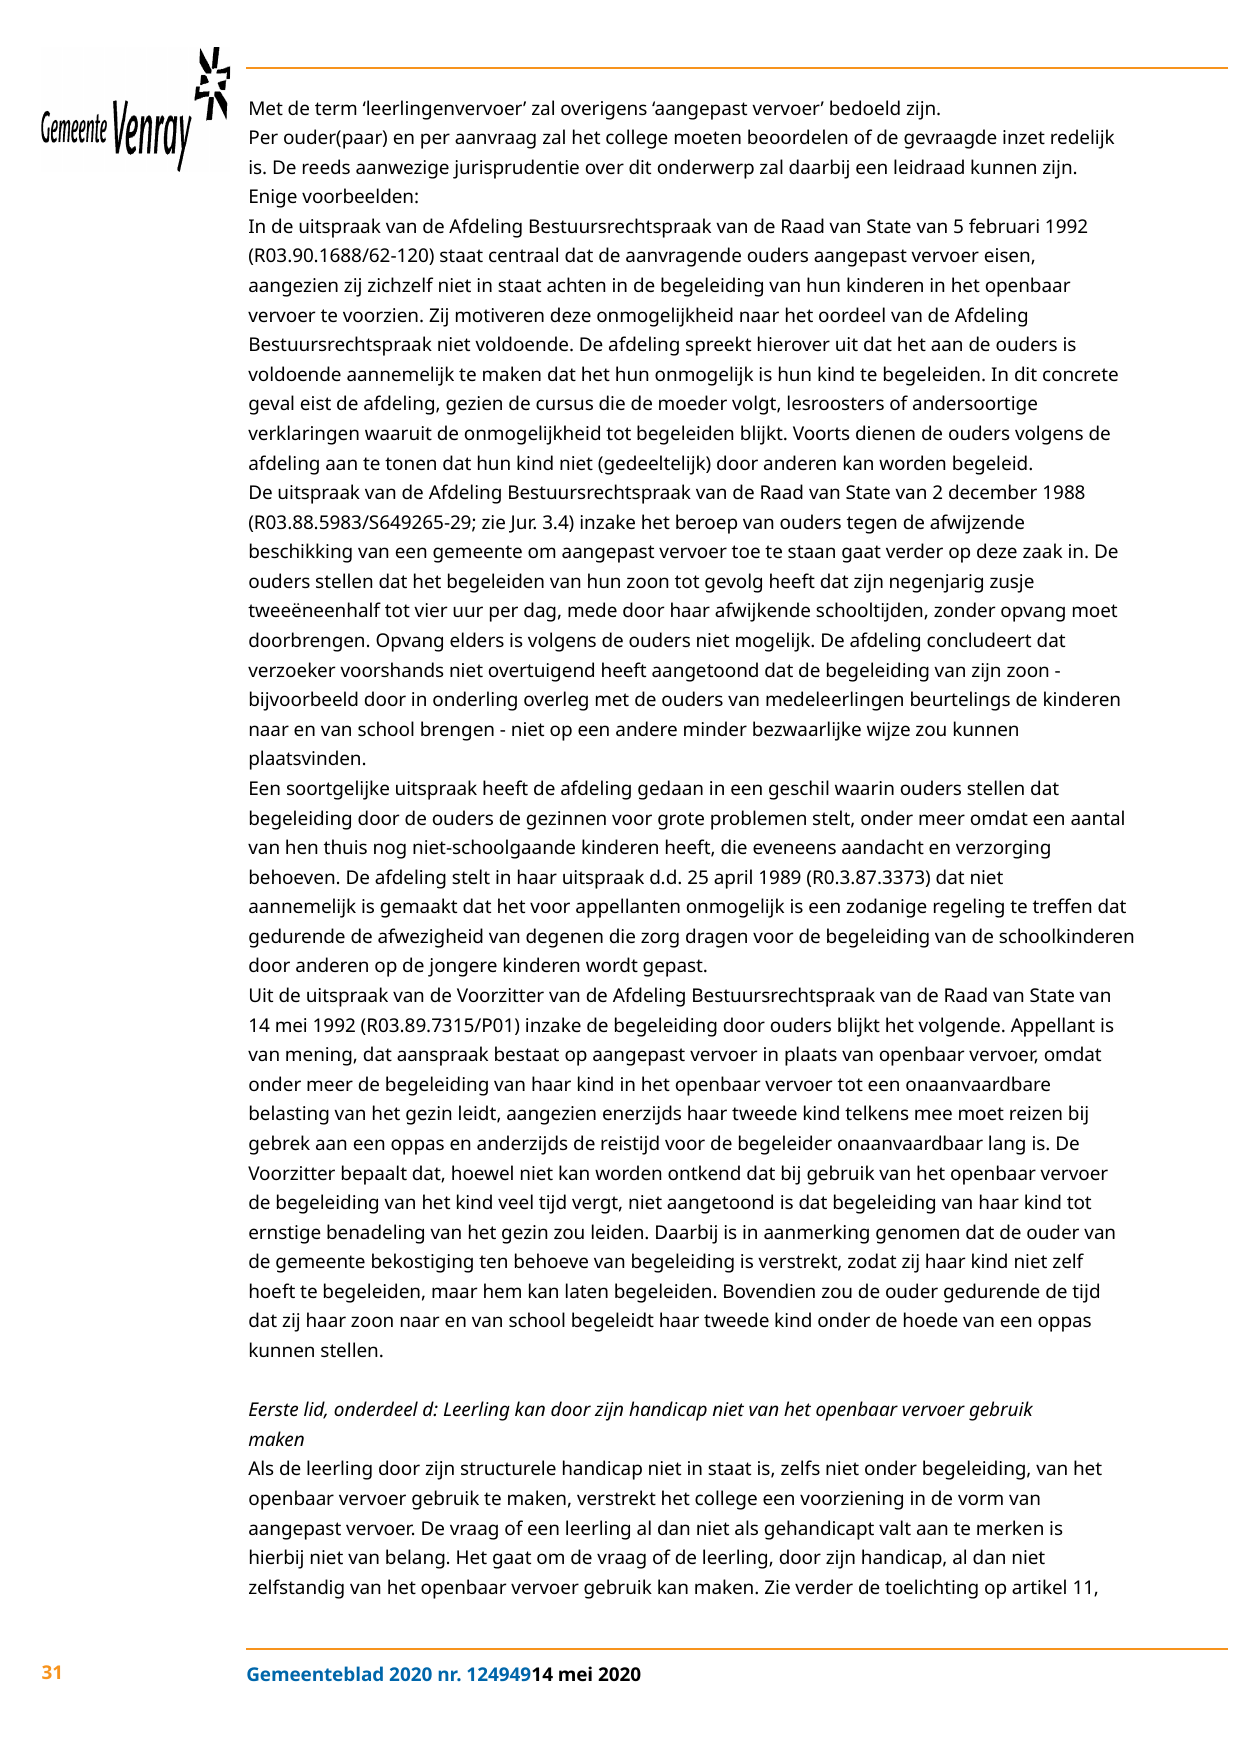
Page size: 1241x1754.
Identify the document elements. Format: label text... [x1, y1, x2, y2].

text van hen thuis nog niet-schoolgaande kinderen heeft, die eveneens aandacht en verzorging [248, 834, 1152, 860]
text Uit de uitspraak van de Voorzitter van de Afdeling Bestuursrechtspraak van de Raad van State van [248, 982, 1152, 1008]
picture [41, 47, 231, 172]
text verklaringen waaruit de onmogelijkheid tot begeleiden blijkt. Voorts dienen de ouders volgens de [248, 420, 1152, 446]
text voldoende aannemelijk te maken dat het hun onmogelijk is hun kind te begeleiden. In dit concrete [248, 361, 1152, 387]
text bijvoorbeeld door in onderling overleg met de ouders van medeleerlingen beurtelings de kinderen [248, 686, 1152, 712]
text Enige voorbeelden: [248, 183, 1152, 209]
text behoeven. De afdeling stelt in haar uitspraak d.d. 25 april 1989 (R0.3.87.3373) dat niet [248, 864, 1152, 890]
text van mening, dat aanspraak bestaat op aangepast vervoer in plaats van openbaar vervoer, omdat [248, 1041, 1152, 1067]
text Voorzitter bepaalt dat, hoewel niet kan worden ontkend dat bij gebruik van het openbaar vervoer [248, 1160, 1152, 1186]
text zelfstandig van het openbaar vervoer gebruik kan maken. Zie verder de toelichting op artikel 11, [248, 1574, 1152, 1600]
text de gemeente bekostiging ten behoeve van begeleiding is verstrekt, zodat zij haar kind niet zelf [248, 1248, 1152, 1274]
text Eerste lid, onderdeel d: Leerling kan door zijn handicap niet van het openbaar vervoer gebruik [248, 1396, 1152, 1422]
text Met de term ‘leerlingenvervoer’ zal overigens ‘aangepast vervoer’ bedoeld zijn. [248, 95, 1152, 121]
text maken [248, 1426, 1152, 1452]
text De uitspraak van de Afdeling Bestuursrechtspraak van de Raad van State van 2 december 1988 [248, 479, 1152, 505]
text Als de leerling door zijn structurele handicap niet in staat is, zelfs niet onder begeleiding, van het [248, 1456, 1152, 1481]
text de begeleiding van het kind veel tijd vergt, niet aangetoond is dat begeleiding van haar kind tot [248, 1189, 1152, 1215]
text ouders stellen dat het begeleiden van hun zoon tot gevolg heeft dat zijn negenjarig zusje [248, 568, 1152, 594]
text door anderen op de jongere kinderen wordt gepast. [248, 953, 1152, 978]
text tweeëneenhalf tot vier uur per dag, mede door haar afwijkende schooltijden, zonder opvang moet [248, 598, 1152, 623]
text hoeft te begeleiden, maar hem kan laten begeleiden. Bovendien zou de ouder gedurende de tijd [248, 1278, 1152, 1304]
text plaatsvinden. [248, 746, 1152, 771]
text ernstige benadeling van het gezin zou leiden. Daarbij is in aanmerking genomen dat de ouder van [248, 1219, 1152, 1245]
text 14 mei 1992 (R03.89.7315/P01) inzake de begeleiding door ouders blijkt het volgende. Appellant is [248, 1012, 1152, 1038]
text vervoer te voorzien. Zij motiveren deze onmogelijkheid naar het oordeel van de Afdeling [248, 302, 1152, 328]
text afdeling aan te tonen dat hun kind niet (gedeeltelijk) door anderen kan worden begeleid. [248, 450, 1152, 476]
text verzoeker voorshands niet overtuigend heeft aangetoond dat de begeleiding van zijn zoon - [248, 657, 1152, 683]
text gebrek aan een oppas en anderzijds de reistijd voor de begeleider onaanvaardbaar lang is. De [248, 1130, 1152, 1156]
text Bestuursrechtspraak niet voldoende. De afdeling spreekt hierover uit dat het aan de ouders is [248, 331, 1152, 357]
text Per ouder(paar) en per aanvraag zal het college moeten beoordelen of de gevraagde inzet redelijk [248, 124, 1152, 150]
text (R03.88.5983/S649265-29; zie Jur. 3.4) inzake het beroep van ouders tegen de afwijzende [248, 509, 1152, 535]
text dat zij haar zoon naar en van school begeleidt haar tweede kind onder de hoede van een oppas [248, 1308, 1152, 1333]
text Een soortgelijke uitspraak heeft de afdeling gedaan in een geschil waarin ouders stellen dat [248, 775, 1152, 801]
text aangezien zij zichzelf niet in staat achten in de begeleiding van hun kinderen in het openbaar [248, 272, 1152, 298]
text is. De reeds aanwezige jurisprudentie over dit onderwerp zal daarbij een leidraad kunnen zijn. [248, 154, 1152, 180]
text (R03.90.1688/62-120) staat centraal dat de aanvragende ouders aangepast vervoer eisen, [248, 243, 1152, 268]
text belasting van het gezin leidt, aangezien enerzijds haar tweede kind telkens mee moet reizen bij [248, 1101, 1152, 1126]
text gedurende de afwezigheid van degenen die zorg dragen voor de begeleiding van de schoolkinderen [248, 923, 1152, 949]
text openbaar vervoer gebruik te maken, verstrekt het college een voorziening in de vorm van [248, 1485, 1152, 1511]
text begeleiding door de ouders de gezinnen voor grote problemen stelt, onder meer omdat een aantal [248, 805, 1152, 831]
text hierbij niet van belang. Het gaat om de vraag of de leerling, door zijn handicap, al dan niet [248, 1544, 1152, 1570]
text aangepast vervoer. De vraag of een leerling al dan niet als gehandicapt valt aan te merken is [248, 1515, 1152, 1541]
text aannemelijk is gemaakt dat het voor appellanten onmogelijk is een zodanige regeling te treffen dat [248, 893, 1152, 919]
text naar en van school brengen - niet op een andere minder bezwaarlijke wijze zou kunnen [248, 716, 1152, 742]
text onder meer de begeleiding van haar kind in het openbaar vervoer tot een onaanvaardbare [248, 1071, 1152, 1097]
text geval eist de afdeling, gezien de cursus die de moeder volgt, lesroosters of andersoortige [248, 391, 1152, 416]
text doorbrengen. Opvang elders is volgens de ouders niet mogelijk. De afdeling concludeert dat [248, 627, 1152, 653]
text In de uitspraak van de Afdeling Bestuursrechtspraak van de Raad van State van 5 februari 1992 [248, 213, 1152, 239]
text beschikking van een gemeente om aangepast vervoer toe te staan gaat verder op deze zaak in. De [248, 538, 1152, 564]
text kunnen stellen. [248, 1337, 1152, 1363]
